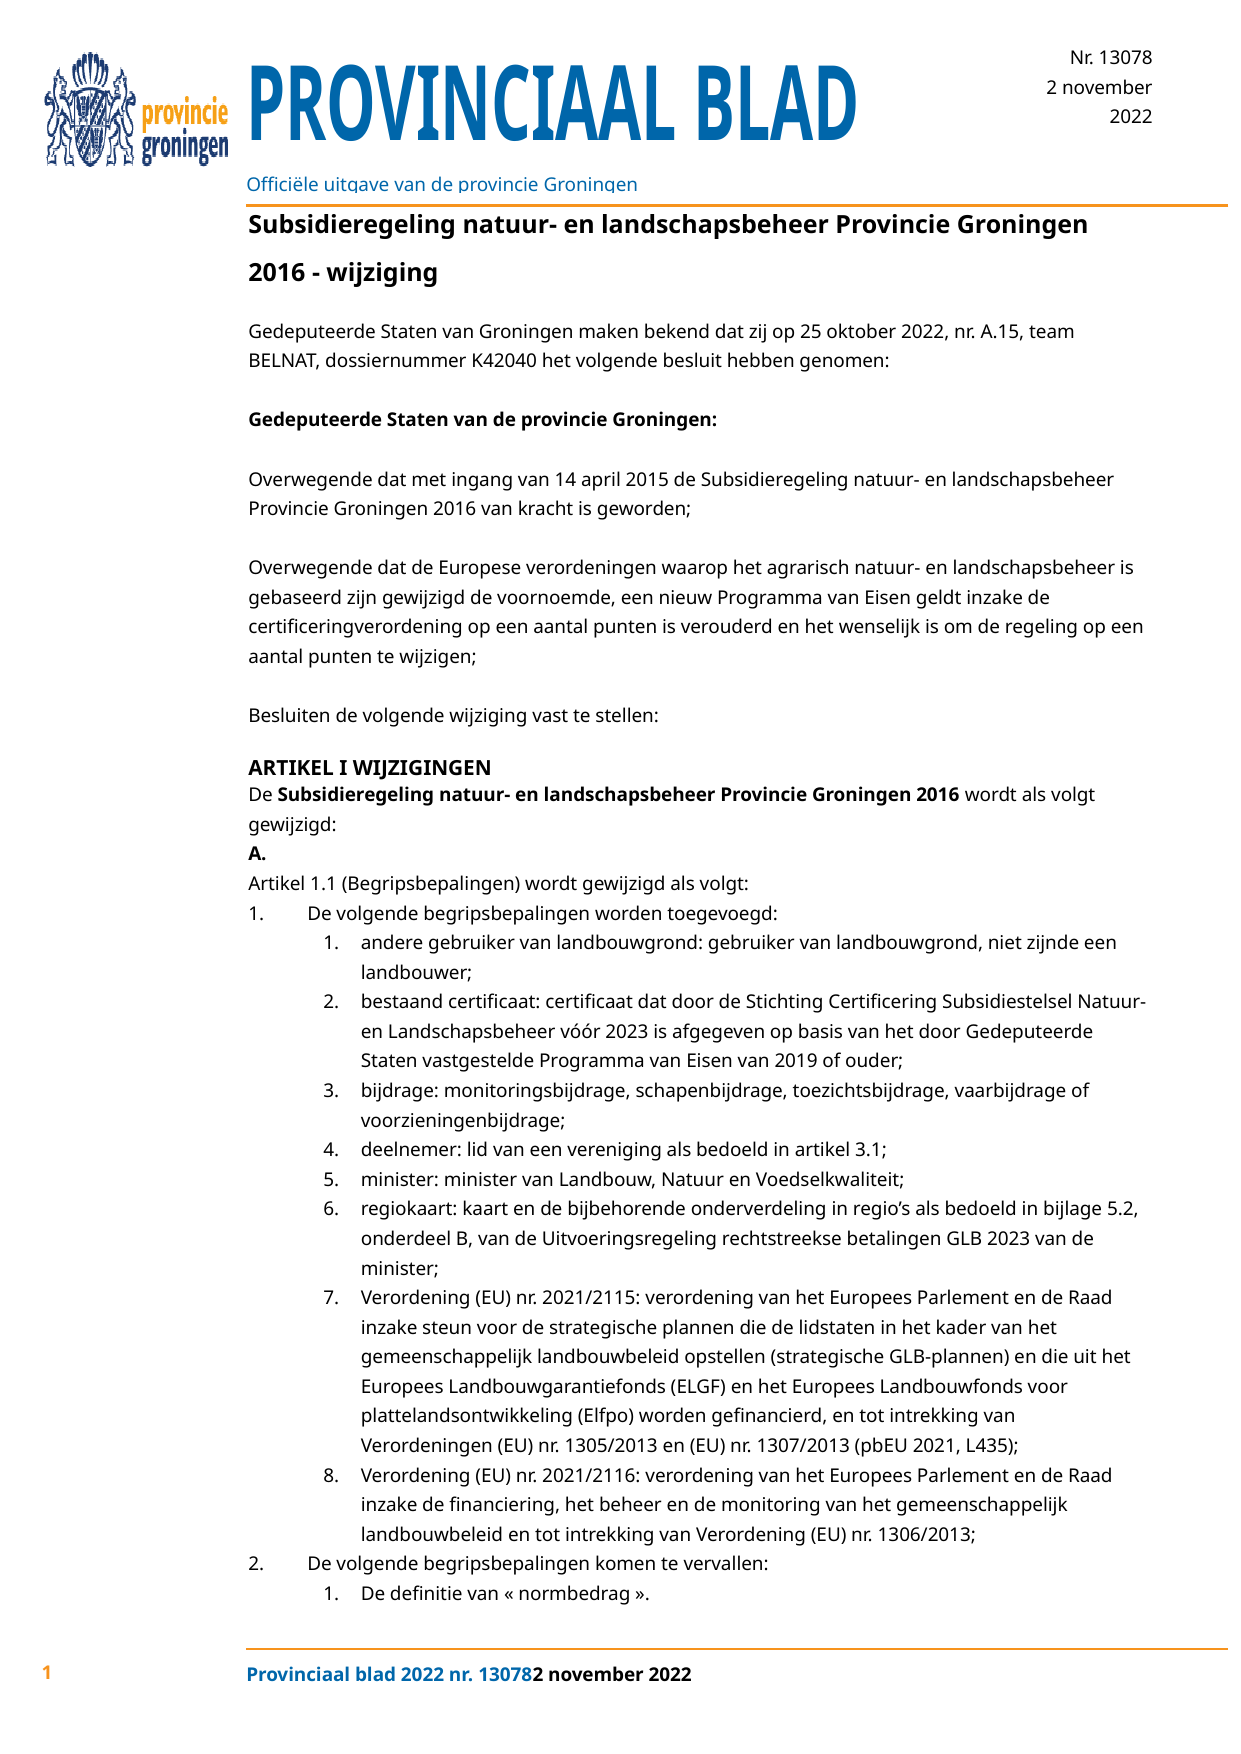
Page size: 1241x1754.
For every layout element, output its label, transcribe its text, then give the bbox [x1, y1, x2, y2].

list De definitie van « normbedrag ». [323, 1580, 1152, 1606]
text A. [248, 841, 1152, 866]
list deelnemer: lid van een vereniging als bedoeld in artikel 3.1; [323, 1136, 1152, 1162]
text ARTIKEL I WIJZIGINGEN [248, 753, 1152, 781]
list De volgende begripsbepalingen worden toegevoegd: [248, 900, 1152, 925]
text Besluiten de volgende wijziging vast te stellen: [248, 702, 1152, 728]
list De volgende begripsbepalingen komen te vervallen: [248, 1551, 1152, 1576]
list bestaand certificaat: certificaat dat door de Stichting Certificering Subsidiestelsel Natuur- en Landschapsbeheer vóór 2023 is afgegeven op basis van het door Gedeputeerde Staten vastgestelde Programma van Eisen van 2019 of ouder; [323, 988, 1152, 1073]
list andere gebruiker van landbouwgrond: gebruiker van landbouwgrond, niet zijnde een landbouwer; [323, 929, 1152, 984]
text Overwegende dat met ingang van 14 april 2015 de Subsidieregeling natuur- en landschapsbeheer Provincie Groningen 2016 van kracht is geworden; [248, 466, 1152, 521]
list minister: minister van Landbouw, Natuur en Voedselkwaliteit; [323, 1166, 1152, 1192]
list regiokaart: kaart en de bijbehorende onderverdeling in regio’s als bedoeld in bijlage 5.2, onderdeel B, van de Uitvoeringsregeling rechtstreekse betalingen GLB 2023 van de minister; [323, 1196, 1152, 1280]
list Verordening (EU) nr. 2021/2116: verordening van het Europees Parlement en de Raad inzake de financiering, het beheer en de monitoring van het gemeenschappelijk landbouwbeleid en tot intrekking van Verordening (EU) nr. 1306/2013; [323, 1462, 1152, 1547]
picture [41, 47, 231, 172]
list bijdrage: monitoringsbijdrage, schapenbijdrage, toezichtsbijdrage, vaarbijdrage of voorzieningenbijdrage; [323, 1077, 1152, 1132]
text Gedeputeerde Staten van de provincie Groningen: [248, 407, 1152, 432]
text De Subsidieregeling natuur- en landschapsbeheer Provincie Groningen 2016 wordt als volgt gewijzigd: [248, 781, 1152, 837]
text Artikel 1.1 (Begripsbepalingen) wordt gewijzigd als volgt: [248, 870, 1152, 896]
list Verordening (EU) nr. 2021/2115: verordening van het Europees Parlement en de Raad inzake steun voor de strategische plannen die de lidstaten in het kader van het gemeenschappelijk landbouwbeleid opstellen (strategische GLB-plannen) en die uit het Europees Landbouwgarantiefonds (ELGF) en het Europees Landbouwfonds voor plattelandsontwikkeling (Elfpo) worden gefinancierd, en tot intrekking van Verordeningen (EU) nr. 1305/2013 en (EU) nr. 1307/2013 (pbEU 2021, L435); [323, 1284, 1152, 1458]
text Gedeputeerde Staten van Groningen maken bekend dat zij op 25 oktober 2022, nr. A.15, team BELNAT, dossiernummer K42040 het volgende besluit hebben genomen: [248, 318, 1152, 373]
text Subsidieregeling natuur- en landschapsbeheer Provincie Groningen 2016 - wijziging [248, 207, 1152, 288]
text Overwegende dat de Europese verordeningen waarop het agrarisch natuur- en landschapsbeheer is gebaseerd zijn gewijzigd de voornoemde, een nieuw Programma van Eisen geldt inzake de certificeringverordening op een aantal punten is verouderd en het wenselijk is om de regeling op een aantal punten te wijzigen; [248, 554, 1152, 669]
